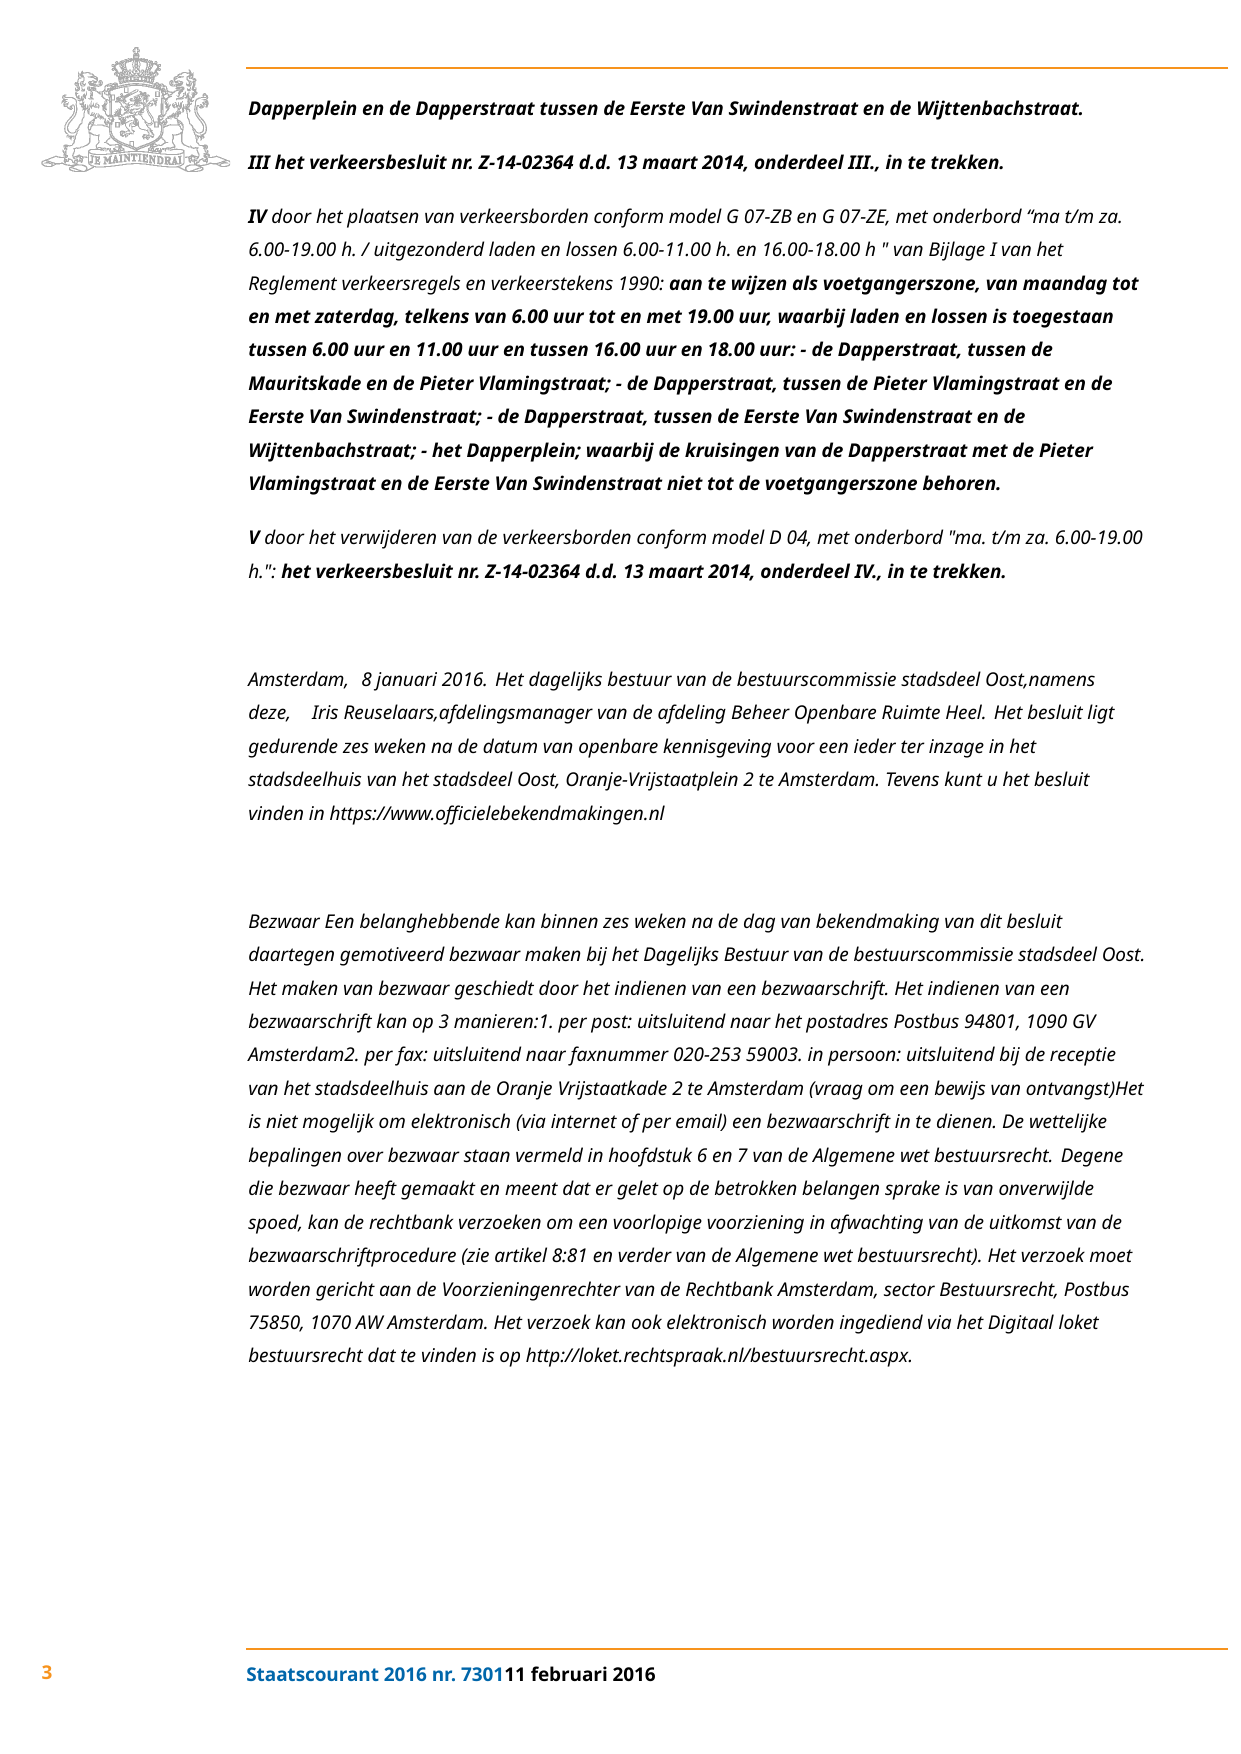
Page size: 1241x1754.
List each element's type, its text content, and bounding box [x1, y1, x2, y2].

text III het verkeersbesluit nr. Z-14-02364 d.d. 13 maart 2014, onderdeel III., in te trekken. [248, 149, 1152, 174]
text Dapperplein en de Dapperstraat tussen de Eerste Van Swindenstraat en de Wijttenbachstraat. [248, 95, 1152, 121]
picture [41, 47, 231, 172]
text IV door het plaatsen van verkeersborden conform model G 07-ZB en G 07-ZE, met onderbord “ma t/m za. 6.00-19.00 h. / uitgezonderd laden en lossen 6.00-11.00 h. en 16.00-18.00 h " van Bijlage I van het Reglement verkeersregels en verkeerstekens 1990: aan te wijzen als voetgangerszone, van maandag tot en met zaterdag, telkens van 6.00 uur tot en met 19.00 uur, waarbij laden en lossen is toegestaan tussen 6.00 uur en 11.00 uur en tussen 16.00 uur en 18.00 uur: - de Dapperstraat, tussen de Mauritskade en de Pieter Vlamingstraat; - de Dapperstraat, tussen de Pieter Vlamingstraat en de Eerste Van Swindenstraat; - de Dapperstraat, tussen de Eerste Van Swindenstraat en de Wijttenbachstraat; - het Dapperplein; waarbij de kruisingen van de Dapperstraat met de Pieter Vlamingstraat en de Eerste Van Swindenstraat niet tot de voetgangerszone behoren. [248, 203, 1152, 496]
text Bezwaar Een belanghebbende kan binnen zes weken na de dag van bekendmaking van dit besluit daartegen gemotiveerd bezwaar maken bij het Dagelijks Bestuur van de bestuurscommissie stadsdeel Oost. Het maken van bezwaar geschiedt door het indienen van een bezwaarschrift. Het indienen van een bezwaarschrift kan op 3 manieren:1. per post: uitsluitend naar het postadres Postbus 94801, 1090 GV Amsterdam2. per fax: uitsluitend naar faxnummer 020-253 59003. in persoon: uitsluitend bij de receptie van het stadsdeelhuis aan de Oranje Vrijstaatkade 2 te Amsterdam (vraag om een bewijs van ontvangst)Het is niet mogelijk om elektronisch (via internet of per email) een bezwaarschrift in te dienen. De wettelijke bepalingen over bezwaar staan vermeld in hoofdstuk 6 en 7 van de Algemene wet bestuursrecht. Degene die bezwaar heeft gemaakt en meent dat er gelet op de betrokken belangen sprake is van onverwijlde spoed, kan de rechtbank verzoeken om een voorlopige voorziening in afwachting van de uitkomst van de bezwaarschriftprocedure (zie artikel 8:81 en verder van de Algemene wet bestuursrecht). Het verzoek moet worden gericht aan de Voorzieningenrechter van de Rechtbank Amsterdam, sector Bestuursrecht, Postbus 75850, 1070 AW Amsterdam. Het verzoek kan ook elektronisch worden ingediend via het Digitaal loket bestuursrecht dat te vinden is op http://loket.rechtspraak.nl/bestuursrecht.aspx. [248, 908, 1152, 1368]
text V door het verwijderen van de verkeersborden conform model D 04, met onderbord "ma. t/m za. 6.00-19.00 h.": het verkeersbesluit nr. Z-14-02364 d.d. 13 maart 2014, onderdeel IV., in te trekken. [248, 524, 1152, 584]
text Amsterdam, 8 januari 2016. Het dagelijks bestuur van de bestuurscommissie stadsdeel Oost,namens deze, Iris Reuselaars,afdelingsmanager van de afdeling Beheer Openbare Ruimte Heel. Het besluit ligt gedurende zes weken na de datum van openbare kennisgeving voor een ieder ter inzage in het stadsdeelhuis van het stadsdeel Oost, Oranje-Vrijstaatplein 2 te Amsterdam. Tevens kunt u het besluit vinden in https://www.officielebekendmakingen.nl [248, 666, 1152, 826]
